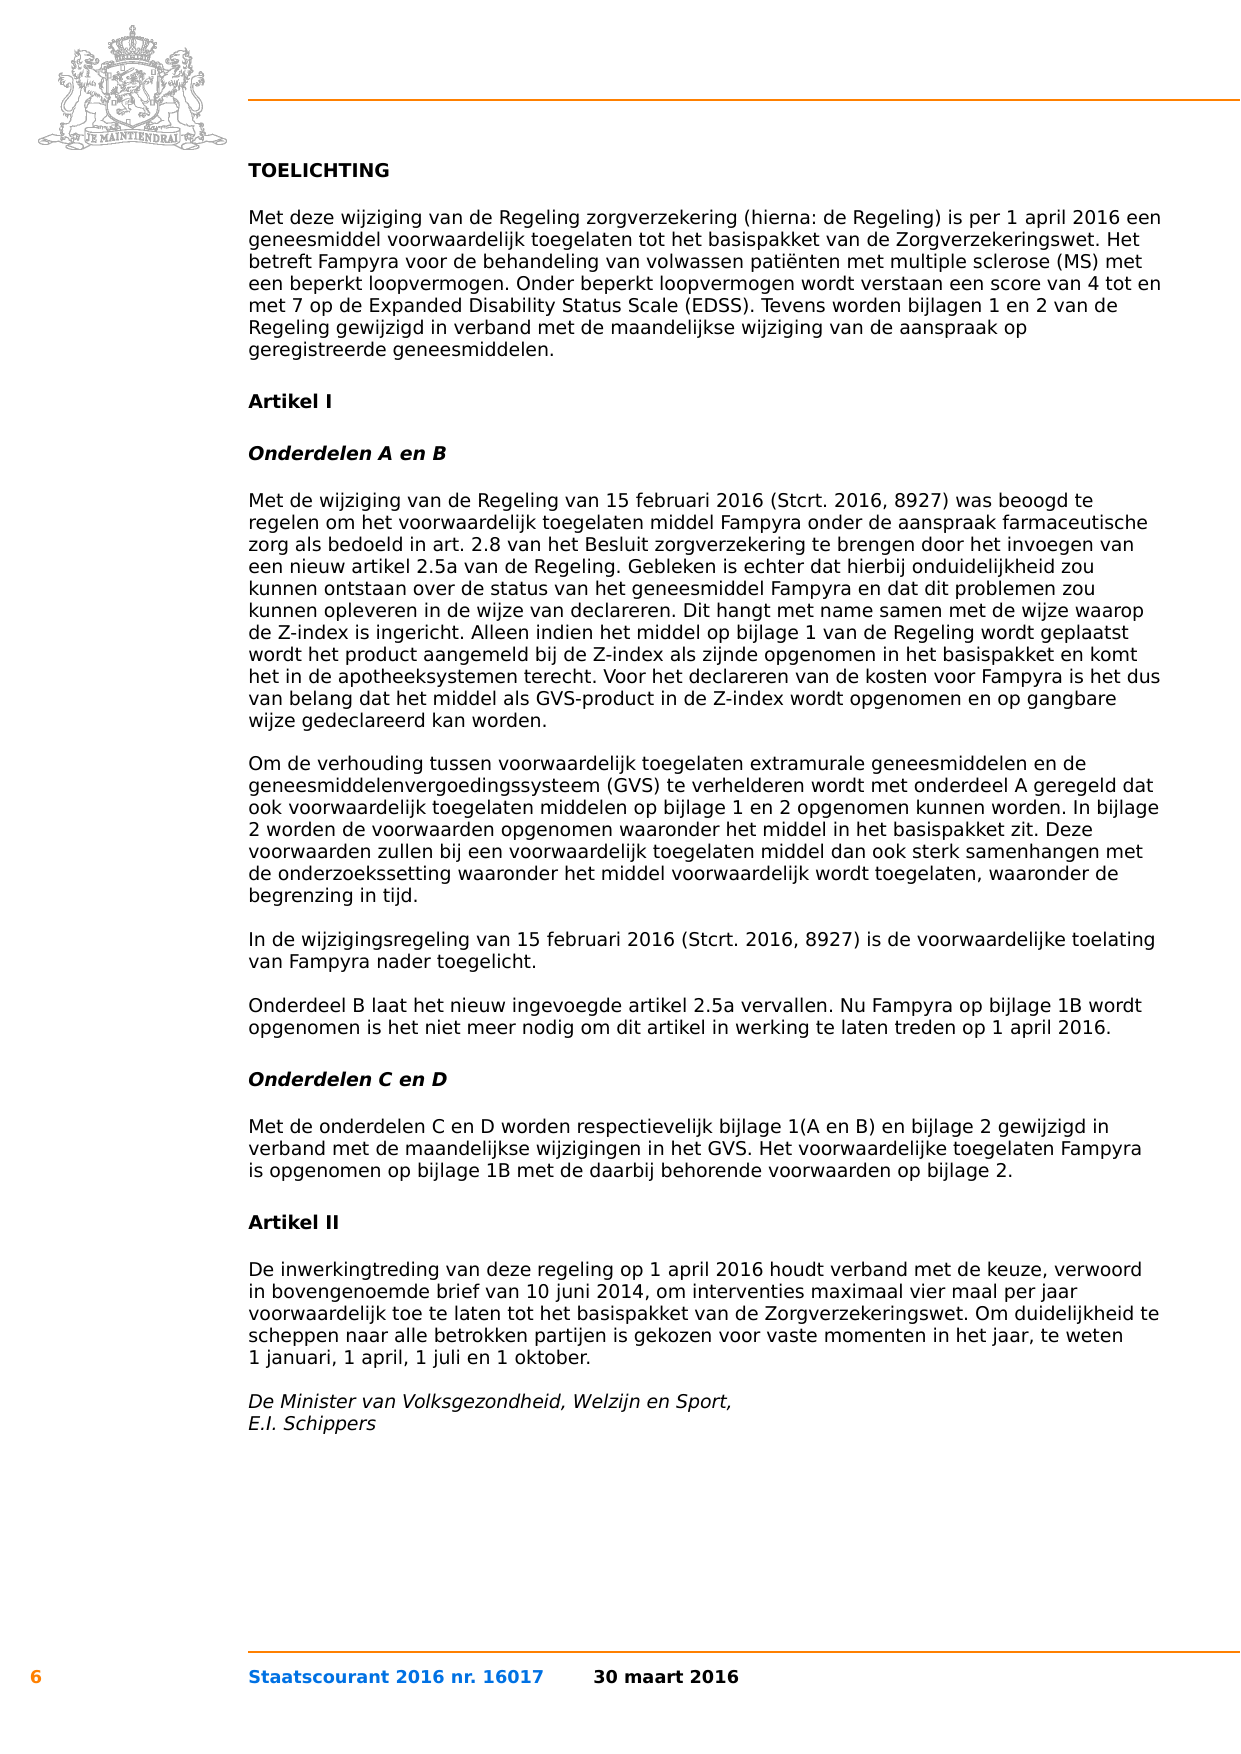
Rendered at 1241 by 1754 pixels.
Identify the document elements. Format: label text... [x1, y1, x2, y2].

text Om de verhouding tussen voorwaardelijk toegelaten extramurale geneesmiddelen en de geneesmiddelenvergoedingssysteem (GVS) te verhelderen wordt met onderdeel A geregeld dat ook voorwaardelijk toegelaten middelen op bijlage 1 en 2 opgenomen kunnen worden. In bijlage 2 worden de voorwaarden opgenomen waaronder het middel in het basispakket zit. Deze voorwaarden zullen bij een voorwaardelijk toegelaten middel dan ook sterk samenhangen met de onderzoekssetting waaronder het middel voorwaardelijk wordt toegelaten, waaronder de begrenzing in tijd. [248, 753, 1163, 907]
subtitle Artikel I [248, 391, 1163, 413]
picture [38, 25, 227, 150]
subtitle TOELICHTING [248, 160, 1163, 182]
text Onderdeel B laat het nieuw ingevoegde artikel 2.5a vervallen. Nu Fampyra op bijlage 1B wordt opgenomen is het niet meer nodig om dit artikel in werking te laten treden op 1 april 2016. [248, 995, 1163, 1039]
text In de wijzigingsregeling van 15 februari 2016 (Stcrt. 2016, 8927) is de voorwaardelijke toelating van Fampyra nader toegelicht. [248, 929, 1163, 973]
subtitle Onderdelen C en D [248, 1069, 1163, 1091]
text Met de onderdelen C en D worden respectievelijk bijlage 1(A en B) en bijlage 2 gewijzigd in verband met de maandelijkse wijzigingen in het GVS. Het voorwaardelijke toegelaten Fampyra is opgenomen op bijlage 1B met de daarbij behorende voorwaarden op bijlage 2. [248, 1116, 1163, 1182]
subtitle Artikel II [248, 1212, 1163, 1234]
text De Minister van Volksgezondheid, Welzijn en Sport, E.I. Schippers [248, 1391, 1163, 1434]
text De inwerkingtreding van deze regeling op 1 april 2016 houdt verband met de keuze, verwoord in bovengenoemde brief van 10 juni 2014, om interventies maximaal vier maal per jaar voorwaardelijk toe te laten tot het basispakket van de Zorgverzekeringswet. Om duidelijkheid te scheppen naar alle betrokken partijen is gekozen voor vaste momenten in het jaar, te weten 1 januari, 1 april, 1 juli en 1 oktober. [248, 1259, 1163, 1369]
subtitle Onderdelen A en B [248, 443, 1163, 465]
text Met de wijziging van de Regeling van 15 februari 2016 (Stcrt. 2016, 8927) was beoogd te regelen om het voorwaardelijk toegelaten middel Fampyra onder de aanspraak farmaceutische zorg als bedoeld in art. 2.8 van het Besluit zorgverzekering te brengen door het invoegen van een nieuw artikel 2.5a van de Regeling. Gebleken is echter dat hierbij onduidelijkheid zou kunnen ontstaan over de status van het geneesmiddel Fampyra en dat dit problemen zou kunnen opleveren in de wijze van declareren. Dit hangt met name samen met de wijze waarop de Z-index is ingericht. Alleen indien het middel op bijlage 1 van de Regeling wordt geplaatst wordt het product aangemeld bij de Z-index als zijnde opgenomen in het basispakket en komt het in de apotheeksystemen terecht. Voor het declareren van de kosten voor Fampyra is het dus van belang dat het middel als GVS-product in de Z-index wordt opgenomen en op gangbare wijze gedeclareerd kan worden. [248, 490, 1163, 731]
text Met deze wijziging van de Regeling zorgverzekering (hierna: de Regeling) is per 1 april 2016 een geneesmiddel voorwaardelijk toegelaten tot het basispakket van de Zorgverzekeringswet. Het betreft Fampyra voor de behandeling van volwassen patiënten met multiple sclerose (MS) met een beperkt loopvermogen. Onder beperkt loopvermogen wordt verstaan een score van 4 tot en met 7 op de Expanded Disability Status Scale (EDSS). Tevens worden bijlagen 1 en 2 van de Regeling gewijzigd in verband met de maandelijkse wijziging van de aanspraak op geregistreerde geneesmiddelen. [248, 207, 1163, 361]
